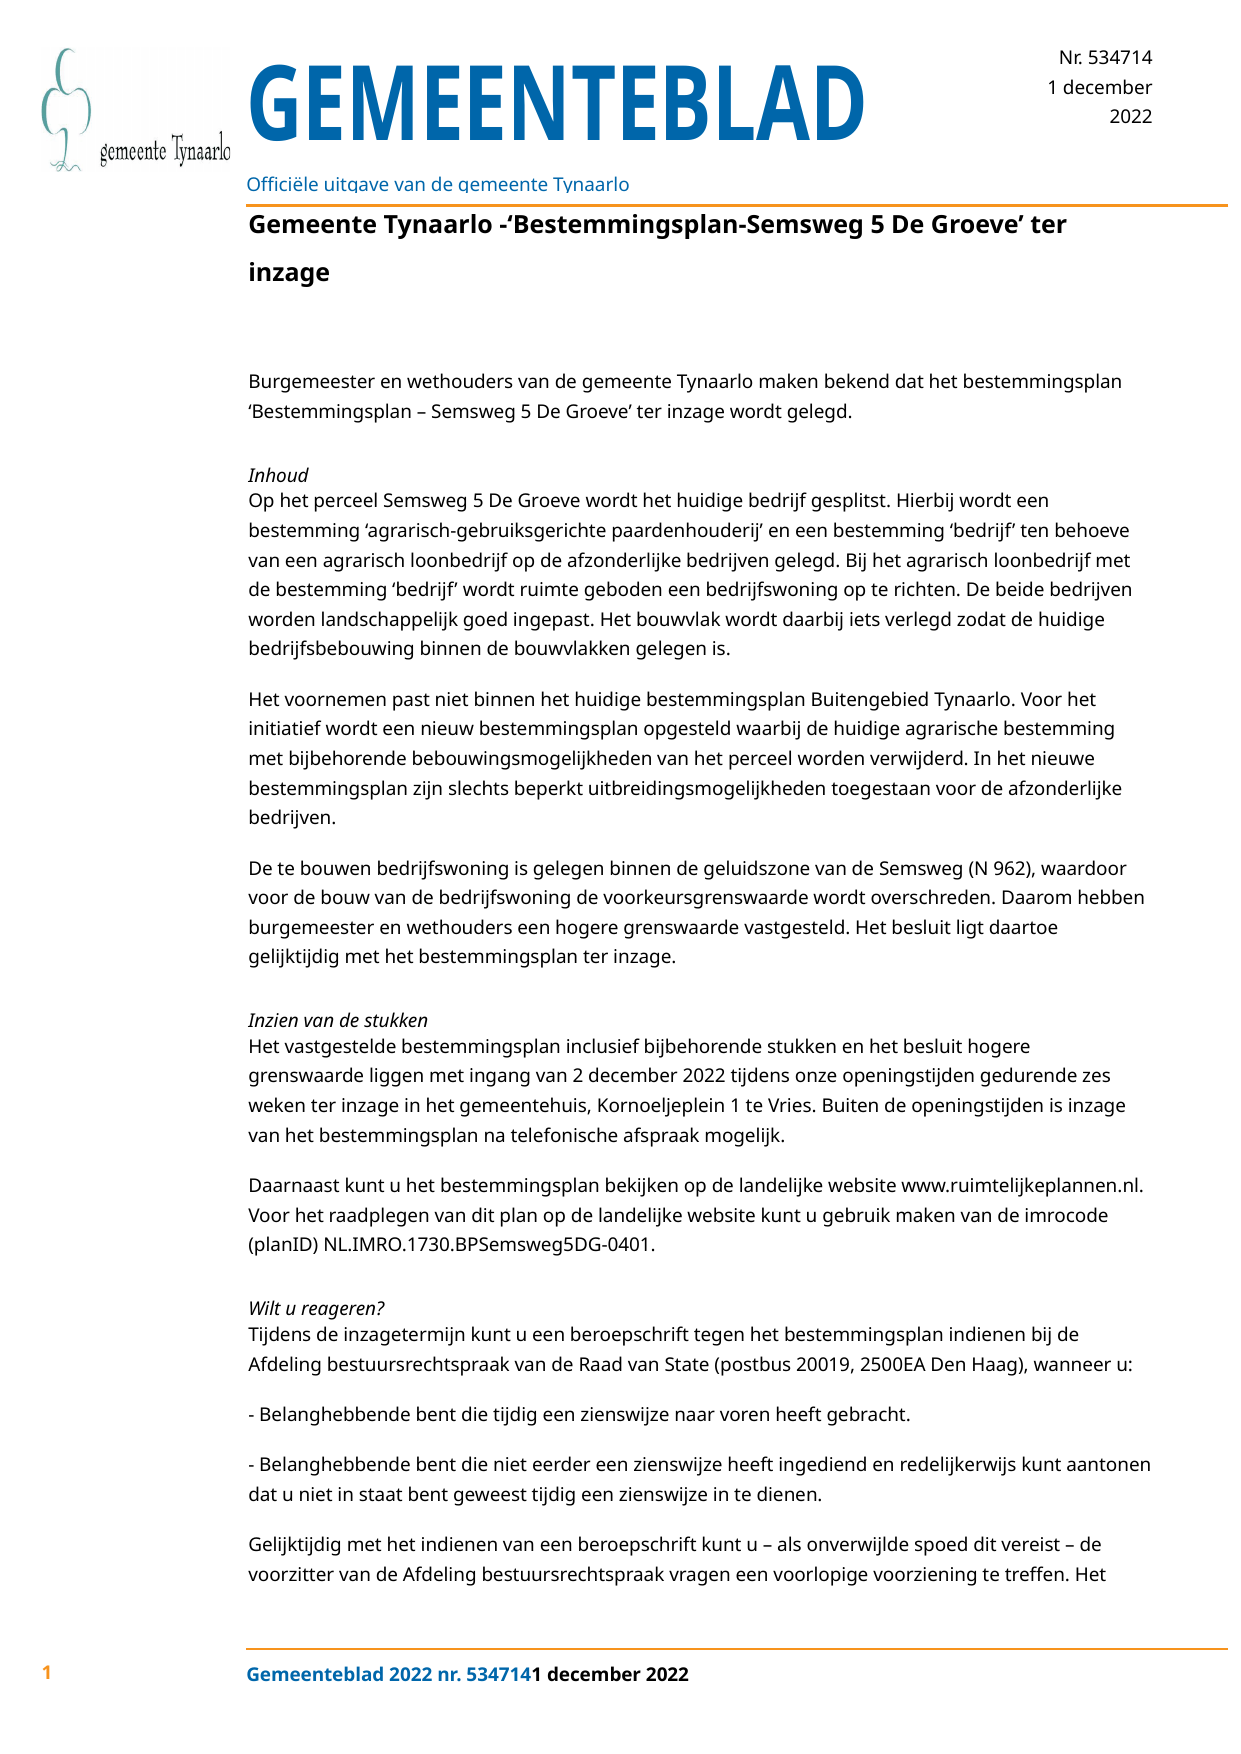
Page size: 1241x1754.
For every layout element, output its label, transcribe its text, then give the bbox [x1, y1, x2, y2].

text - Belanghebbende bent die niet eerder een zienswijze heeft ingediend en redelijkerwijs kunt aantonen dat u niet in staat bent geweest tijdig een zienswijze in te dienen. [248, 1452, 1152, 1507]
picture [41, 47, 231, 172]
text Het voornemen past niet binnen het huidige bestemmingsplan Buitengebied Tynaarlo. Voor het initiatief wordt een nieuw bestemmingsplan opgesteld waarbij de huidige agrarische bestemming met bijbehorende bebouwingsmogelijkheden van het perceel worden verwijderd. In het nieuwe bestemmingsplan zijn slechts beperkt uitbreidingsmogelijkheden toegestaan voor de afzonderlijke bedrijven. [248, 686, 1152, 830]
text Gemeente Tynaarlo -‘Bestemmingsplan-Semsweg 5 De Groeve’ ter inzage [248, 207, 1152, 288]
text Op het perceel Semsweg 5 De Groeve wordt het huidige bedrijf gesplitst. Hierbij wordt een bestemming ‘agrarisch-gebruiksgerichte paardenhouderij’ en een bestemming ‘bedrijf’ ten behoeve van een agrarisch loonbedrijf op de afzonderlijke bedrijven gelegd. Bij het agrarisch loonbedrijf met de bestemming ‘bedrijf’ wordt ruimte geboden een bedrijfswoning op te richten. De beide bedrijven worden landschappelijk goed ingepast. Het bouwvlak wordt daarbij iets verlegd zodat de huidige bedrijfsbebouwing binnen de bouwvlakken gelegen is. [248, 488, 1152, 661]
text De te bouwen bedrijfswoning is gelegen binnen de geluidszone van de Semsweg (N 962), waardoor voor de bouw van de bedrijfswoning de voorkeursgrenswaarde wordt overschreden. Daarom hebben burgemeester en wethouders een hogere grenswaarde vastgesteld. Het besluit ligt daartoe gelijktijdig met het bestemmingsplan ter inzage. [248, 855, 1152, 969]
text Tijdens de inzagetermijn kunt u een beroepschrift tegen het bestemmingsplan indienen bij de Afdeling bestuursrechtspraak van de Raad van State (postbus 20019, 2500EA Den Haag), wanneer u: [248, 1321, 1152, 1376]
text Daarnaast kunt u het bestemmingsplan bekijken op de landelijke website www.ruimtelijkeplannen.nl. Voor het raadplegen van dit plan op de landelijke website kunt u gebruik maken van de imrocode (planID) NL.IMRO.1730.BPSemsweg5DG-0401. [248, 1172, 1152, 1257]
text Het vastgestelde bestemmingsplan inclusief bijbehorende stukken en het besluit hogere grenswaarde liggen met ingang van 2 december 2022 tijdens onze openingstijden gedurende zes weken ter inzage in het gemeentehuis, Kornoeljeplein 1 te Vries. Buiten de openingstijden is inzage van het bestemmingsplan na telefonische afspraak mogelijk. [248, 1033, 1152, 1148]
text Inzien van de stukken [248, 1007, 1152, 1033]
text - Belanghebbende bent die tijdig een zienswijze naar voren heeft gebracht. [248, 1401, 1152, 1427]
text Wilt u reageren? [248, 1295, 1152, 1321]
text Inhoud [248, 462, 1152, 488]
text Burgemeester en wethouders van de gemeente Tynaarlo maken bekend dat het bestemmingsplan ‘Bestemmingsplan – Semsweg 5 De Groeve’ ter inzage wordt gelegd. [248, 368, 1152, 424]
text Gelijktijdig met het indienen van een beroepschrift kunt u – als onverwijlde spoed dit vereist – de voorzitter van de Afdeling bestuursrechtspraak vragen een voorlopige voorziening te treffen. Het [248, 1532, 1152, 1587]
